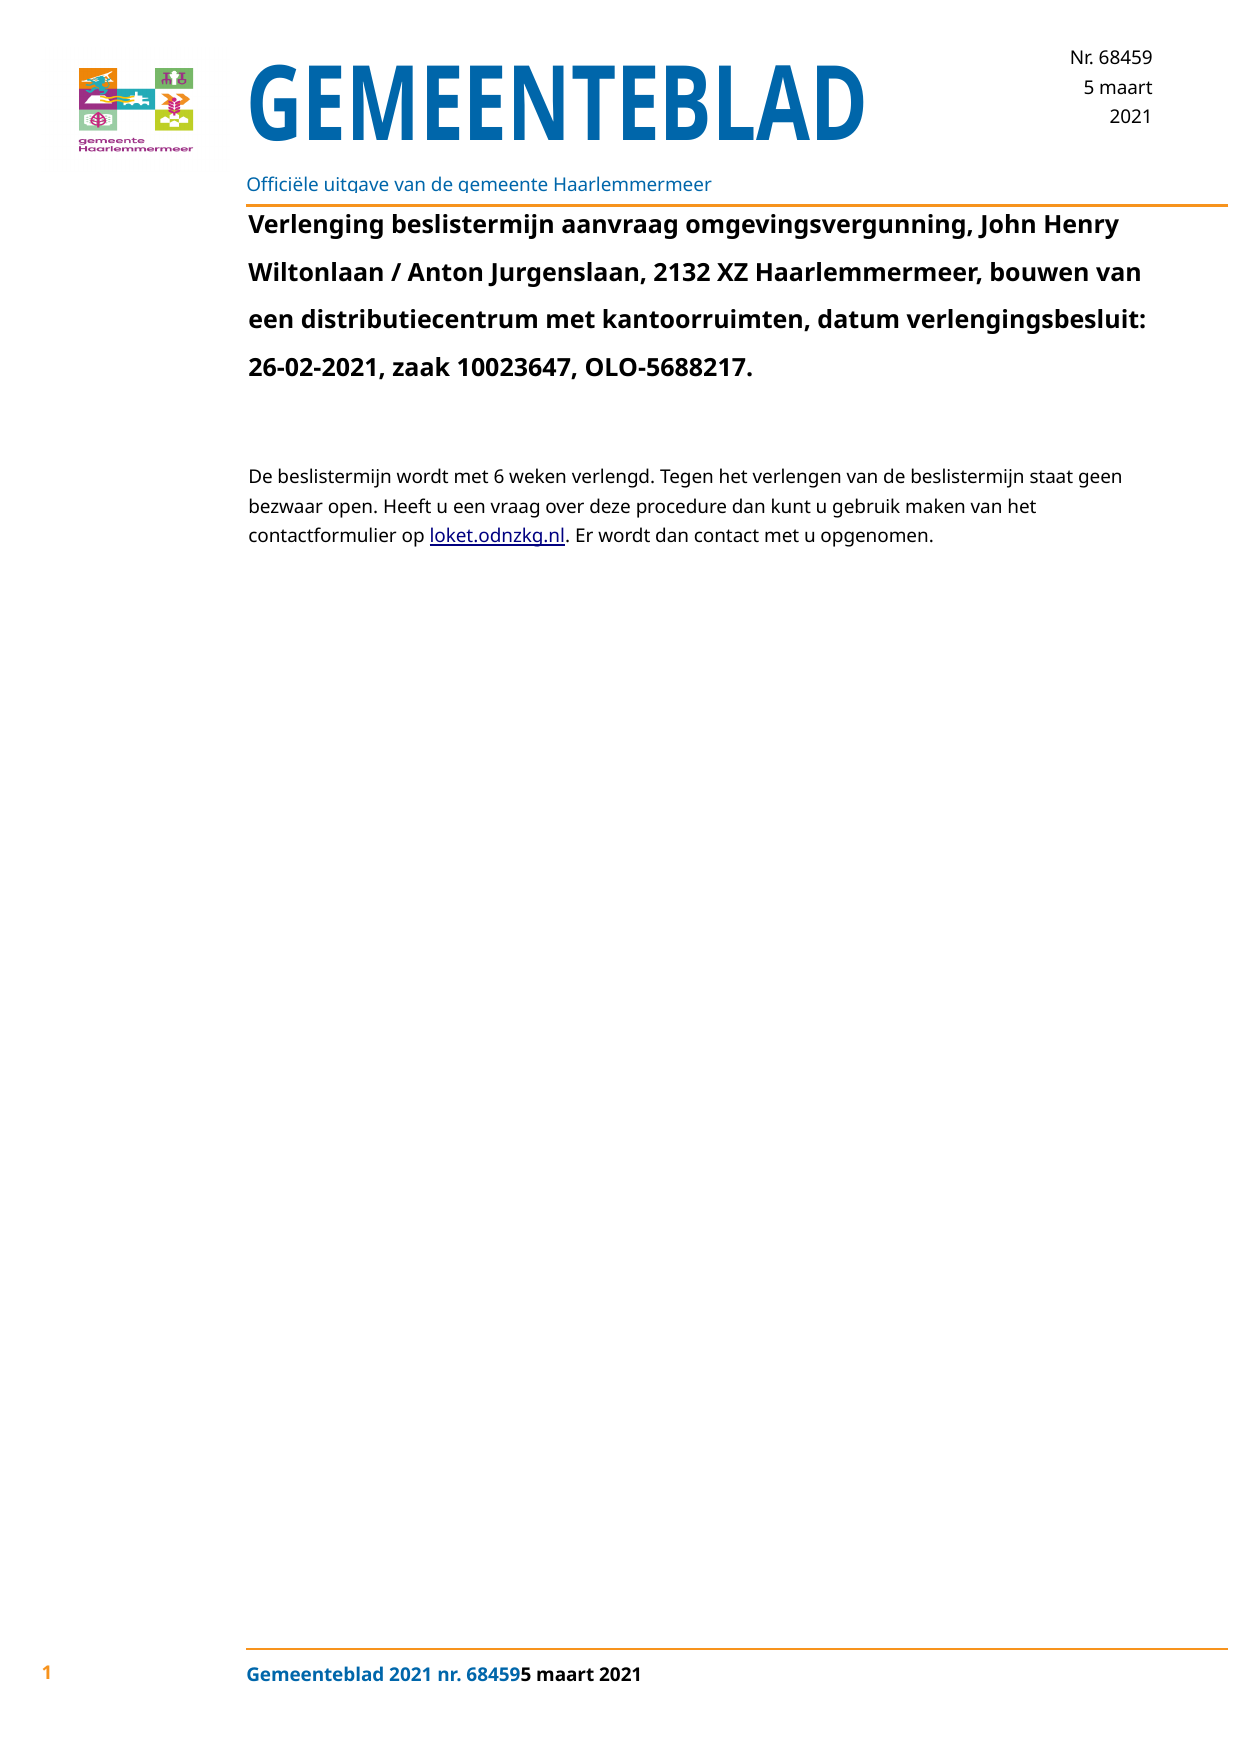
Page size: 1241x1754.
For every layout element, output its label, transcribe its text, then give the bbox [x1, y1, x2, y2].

text Verlenging beslistermijn aanvraag omgevingsvergunning, John Henry Wiltonlaan / Anton Jurgenslaan, 2132 XZ Haarlemmermeer, bouwen van een distributiecentrum met kantoorruimten, datum verlengingsbesluit: 26-02-2021, zaak 10023647, OLO-5688217. [248, 207, 1152, 384]
picture [41, 47, 231, 172]
text De beslistermijn wordt met 6 weken verlengd. Tegen het verlengen van de beslistermijn staat geen bezwaar open. Heeft u een vraag over deze procedure dan kunt u gebruik maken van het contactformulier op loket.odnzkg.nl. Er wordt dan contact met u opgenomen. [248, 463, 1152, 548]
